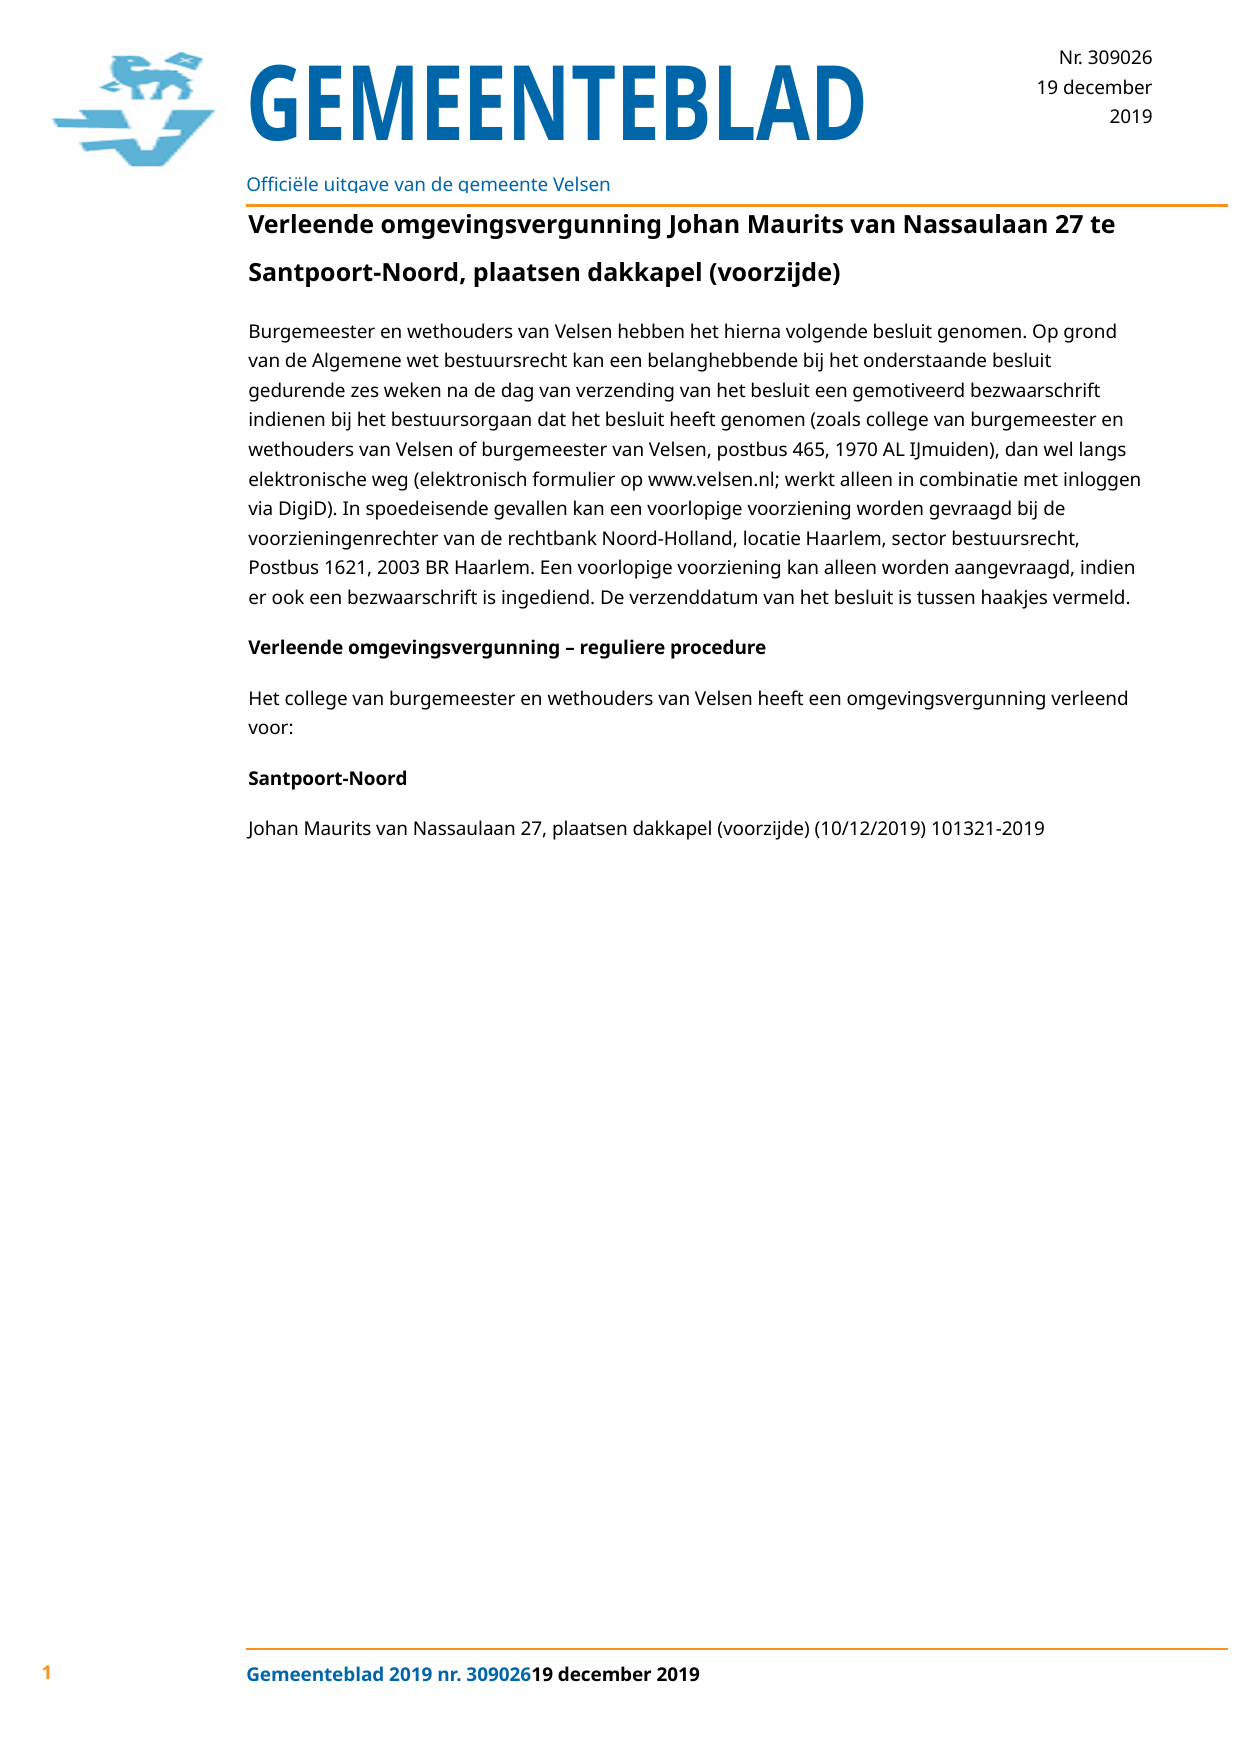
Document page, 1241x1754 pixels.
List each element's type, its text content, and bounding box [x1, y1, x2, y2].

text Santpoort-Noord [248, 765, 1152, 791]
text Verleende omgevingsvergunning Johan Maurits van Nassaulaan 27 te Santpoort-Noord, plaatsen dakkapel (voorzijde) [248, 207, 1152, 288]
text Johan Maurits van Nassaulaan 27, plaatsen dakkapel (voorzijde) (10/12/2019) 101321-2019 [248, 815, 1152, 841]
text Burgemeester en wethouders van Velsen hebben het hierna volgende besluit genomen. Op grond van de Algemene wet bestuursrecht kan een belanghebbende bij het onderstaande besluit gedurende zes weken na de dag van verzending van het besluit een gemotiveerd bezwaarschrift indienen bij het bestuursorgaan dat het besluit heeft genomen (zoals college van burgemeester en wethouders van Velsen of burgemeester van Velsen, postbus 465, 1970 AL IJmuiden), dan wel langs elektronische weg (elektronisch formulier op www.velsen.nl; werkt alleen in combinatie met inloggen via DigiD). In spoedeisende gevallen kan een voorlopige voorziening worden gevraagd bij de voorzieningenrechter van de rechtbank Noord-Holland, locatie Haarlem, sector bestuursrecht, Postbus 1621, 2003 BR Haarlem. Een voorlopige voorziening kan alleen worden aangevraagd, indien er ook een bezwaarschrift is ingediend. De verzenddatum van het besluit is tussen haakjes vermeld. [248, 318, 1152, 610]
text Het college van burgemeester en wethouders van Velsen heeft een omgevingsvergunning verleend voor: [248, 685, 1152, 740]
text Verleende omgevingsvergunning – reguliere procedure [248, 634, 1152, 660]
picture [41, 47, 231, 172]
